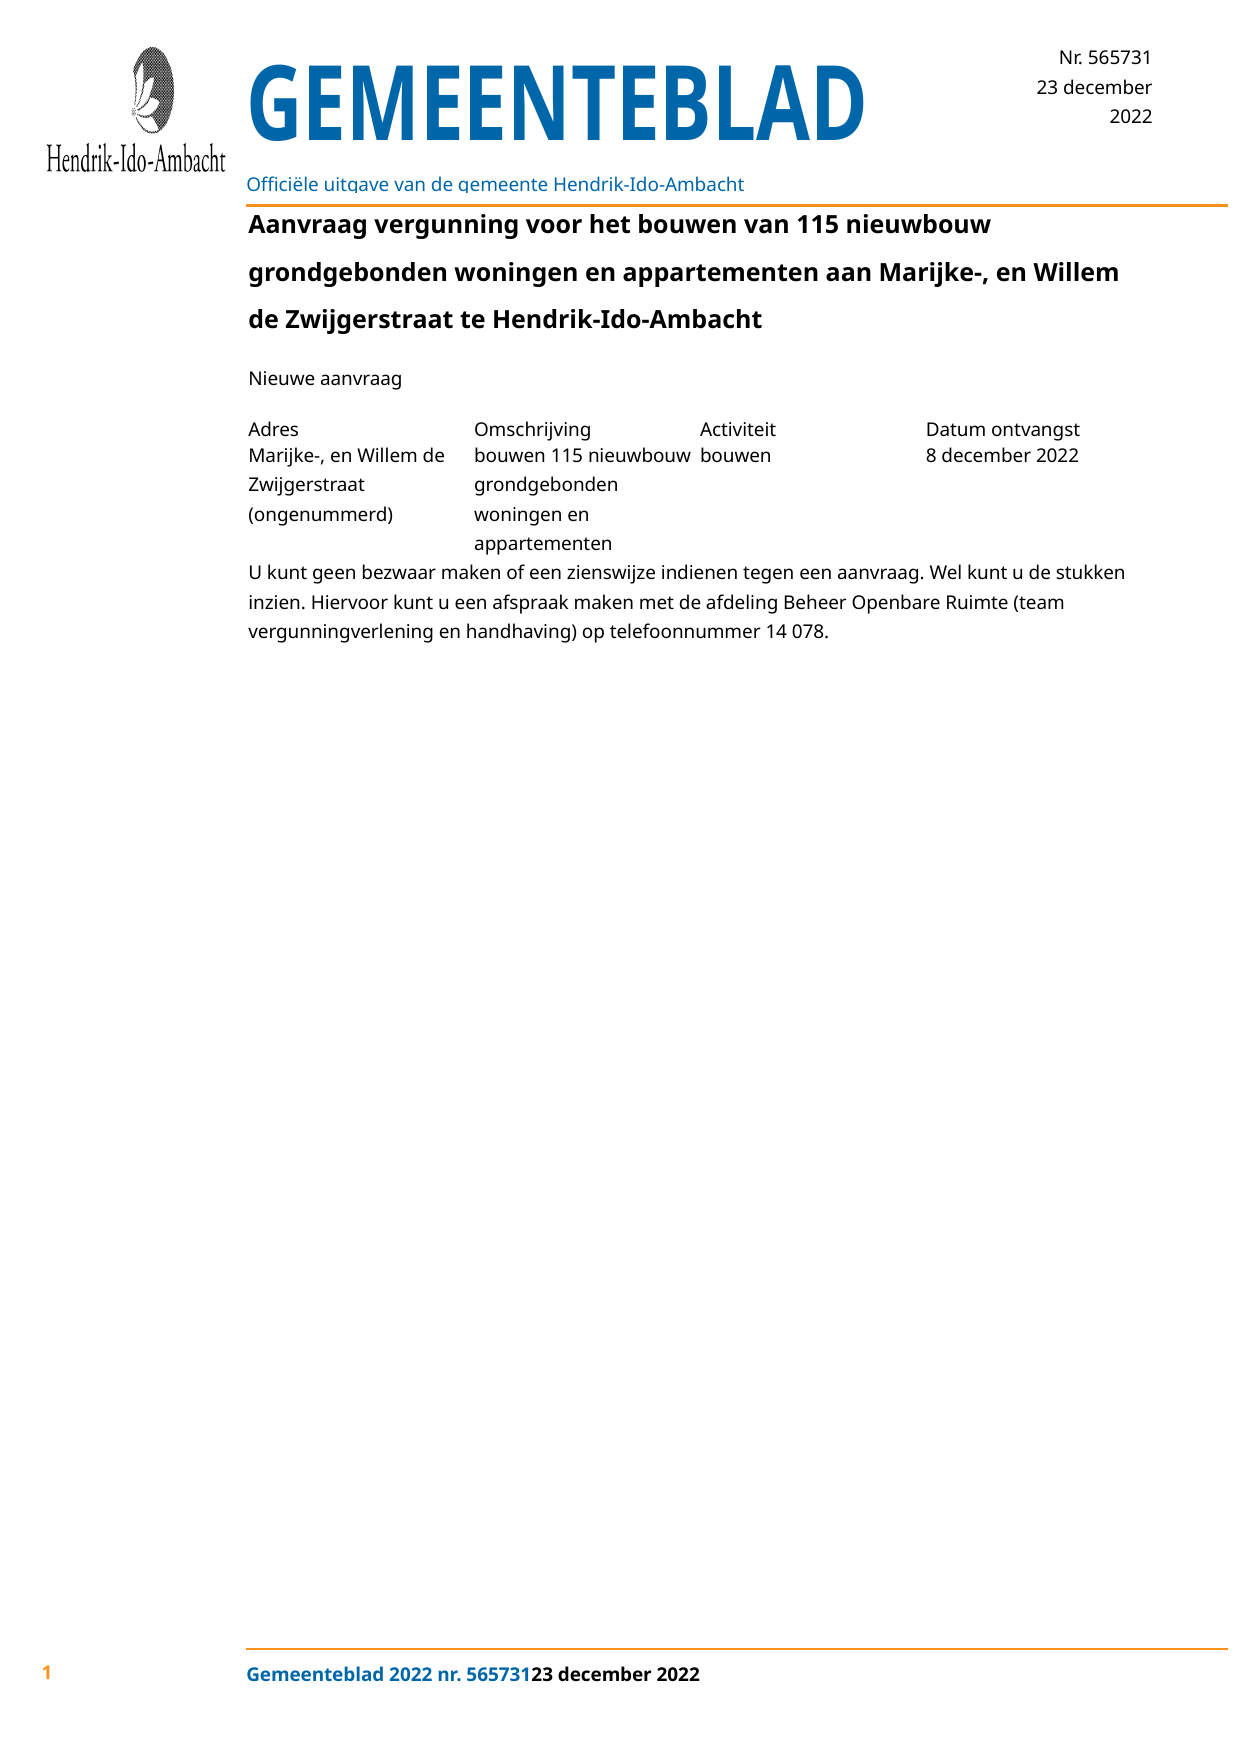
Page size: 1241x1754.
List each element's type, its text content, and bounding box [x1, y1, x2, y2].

table_header Adres [248, 416, 474, 442]
picture [41, 47, 231, 172]
table_header Datum ontvangst [926, 416, 1152, 442]
text U kunt geen bezwaar maken of een zienswijze indienen tegen een aanvraag. Wel kunt u de stukken inzien. Hiervoor kunt u een afspraak maken met de afdeling Beheer Openbare Ruimte (team vergunningverlening en handhaving) op telefoonnummer 14 078. [248, 559, 1152, 644]
text Nieuwe aanvraag [248, 366, 1152, 391]
table_cell bouwen 115 nieuwbouw grondgebonden woningen en appartementen [474, 442, 700, 556]
table_cell 8 december 2022 [926, 442, 1152, 556]
table_cell bouwen [700, 442, 926, 556]
table_header Activiteit [700, 416, 926, 442]
text Aanvraag vergunning voor het bouwen van 115 nieuwbouw grondgebonden woningen en appartementen aan Marijke-, en Willem de Zwijgerstraat te Hendrik-Ido-Ambacht [248, 207, 1152, 336]
table_header Omschrijving [474, 416, 700, 442]
table_cell Marijke-, en Willem de Zwijgerstraat (ongenummerd) [248, 442, 474, 556]
